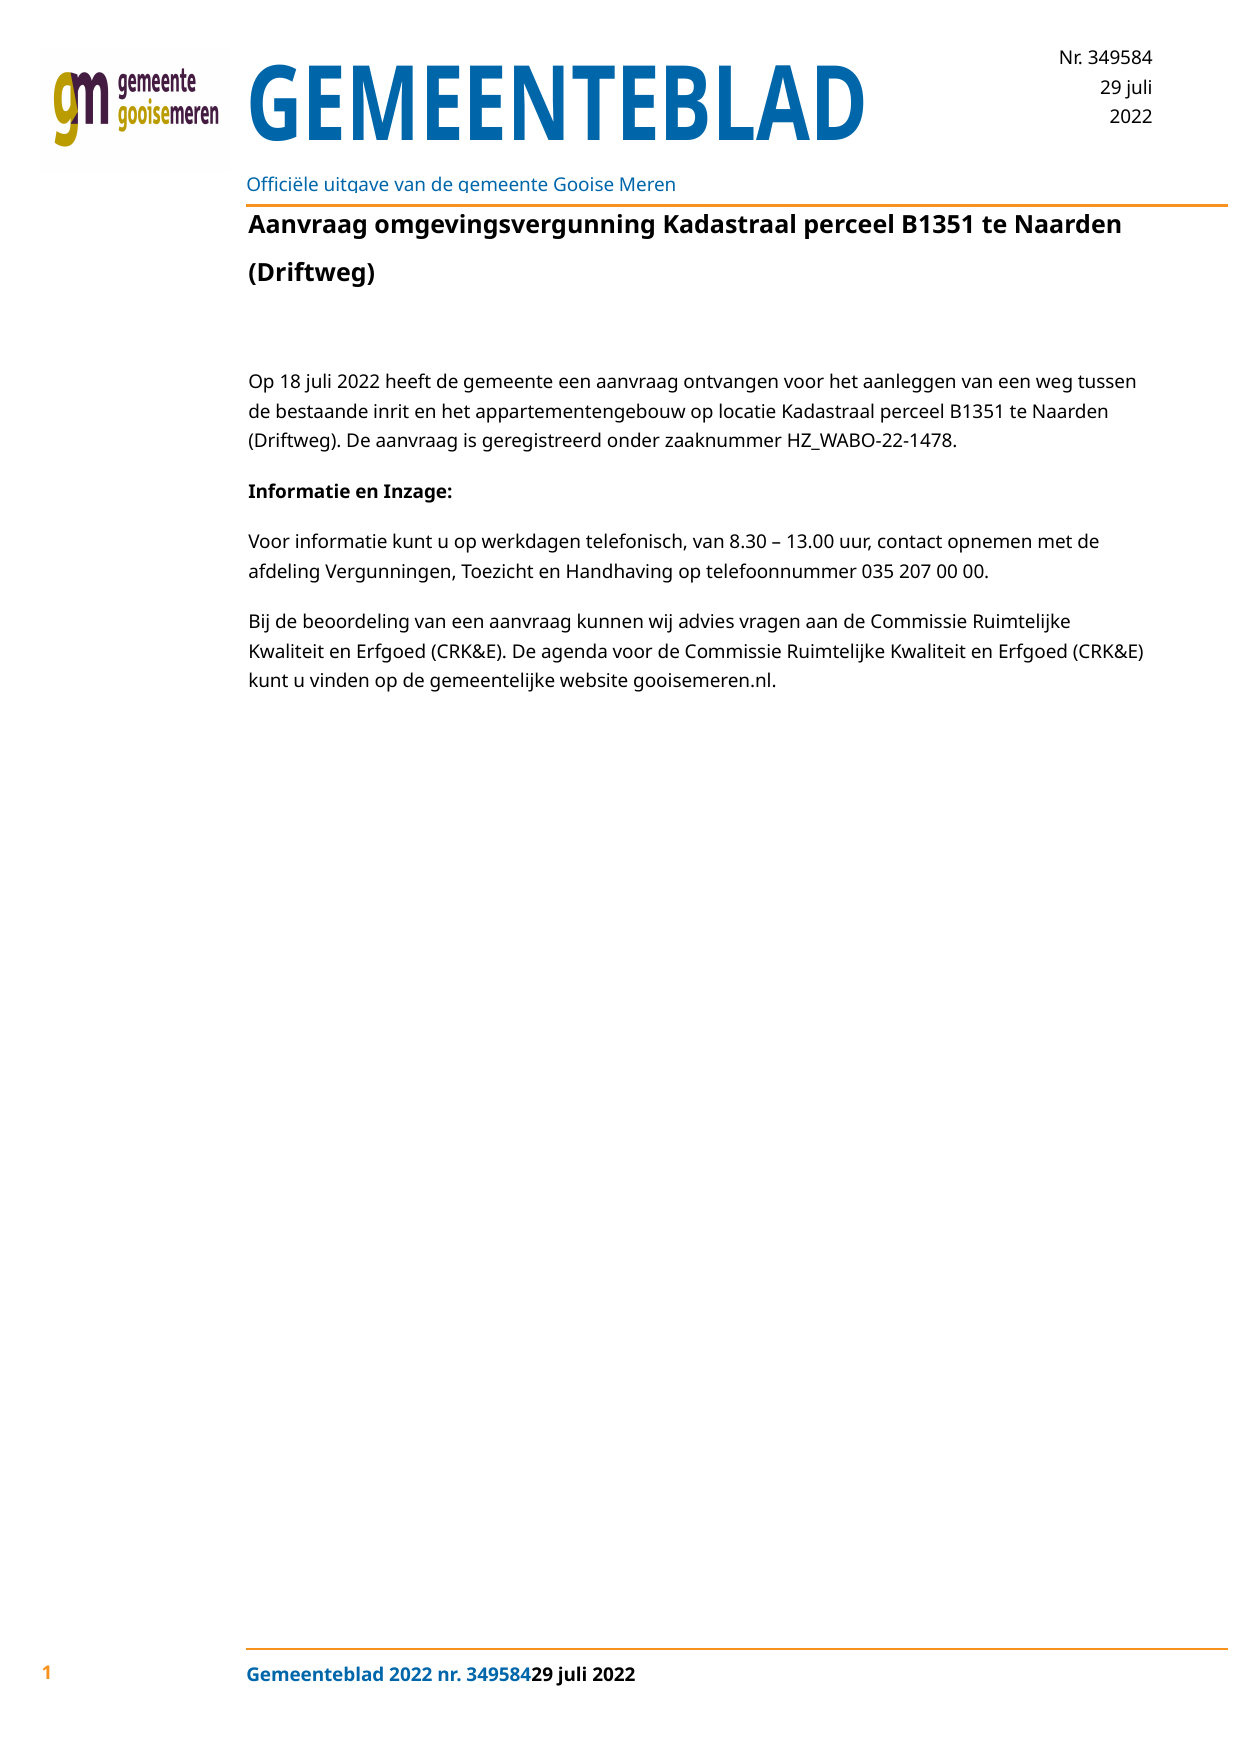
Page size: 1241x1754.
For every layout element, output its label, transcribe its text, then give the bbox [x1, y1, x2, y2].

text Aanvraag omgevingsvergunning Kadastraal perceel B1351 te Naarden (Driftweg) [248, 207, 1152, 288]
text Op 18 juli 2022 heeft de gemeente een aanvraag ontvangen voor het aanleggen van een weg tussen de bestaande inrit en het appartementengebouw op locatie Kadastraal perceel B1351 te Naarden (Driftweg). De aanvraag is geregistreerd onder zaaknummer HZ_WABO-22-1478. [248, 368, 1152, 453]
text Bij de beoordeling van een aanvraag kunnen wij advies vragen aan de Commissie Ruimtelijke Kwaliteit en Erfgoed (CRK&E). De agenda voor de Commissie Ruimtelijke Kwaliteit en Erfgoed (CRK&E) kunt u vinden op de gemeentelijke website gooisemeren.nl. [248, 608, 1152, 693]
picture [41, 47, 231, 172]
text Voor informatie kunt u op werkdagen telefonisch, van 8.30 – 13.00 uur, contact opnemen met de afdeling Vergunningen, Toezicht en Handhaving op telefoonnummer 035 207 00 00. [248, 528, 1152, 584]
text Informatie en Inzage: [248, 478, 1152, 504]
